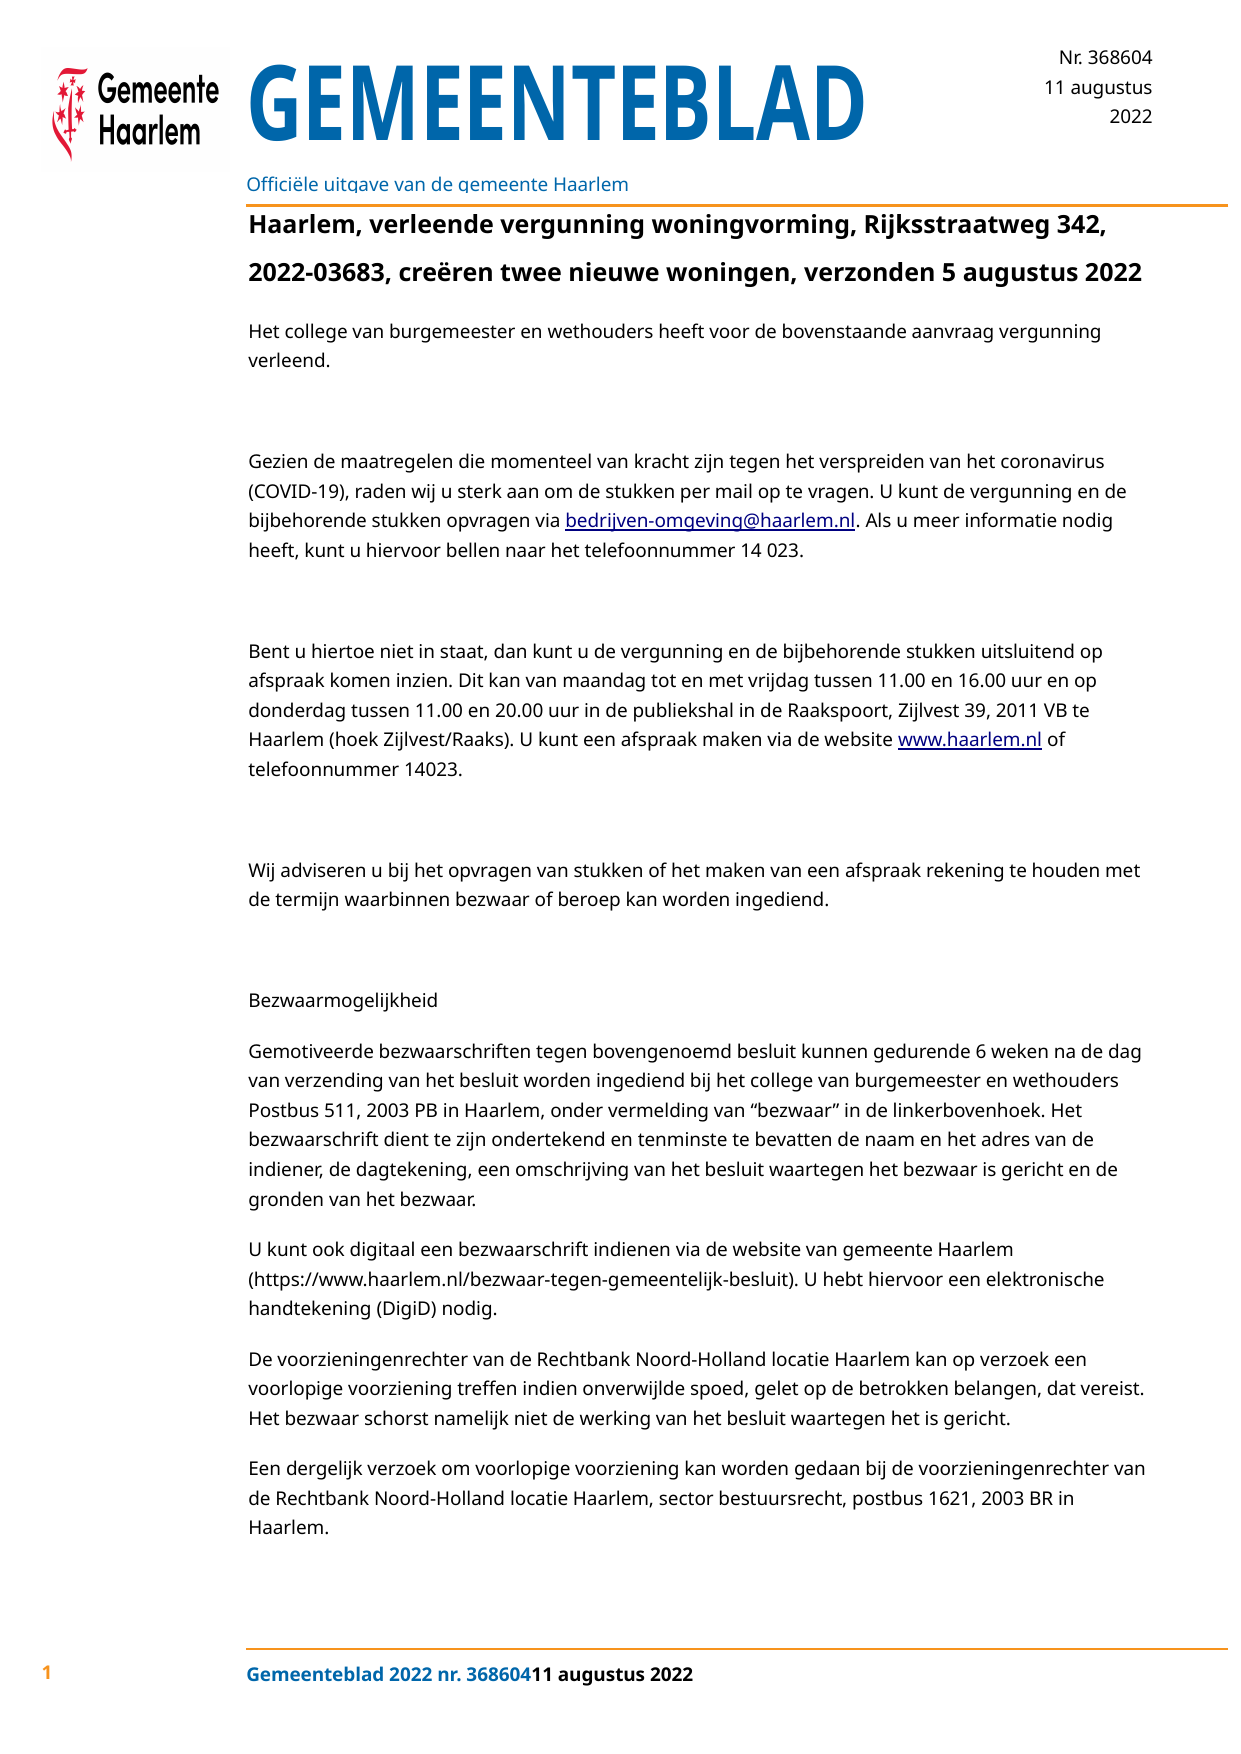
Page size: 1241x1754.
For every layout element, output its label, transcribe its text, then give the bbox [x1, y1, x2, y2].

text Haarlem, verleende vergunning woningvorming, Rijksstraatweg 342, 2022-03683, creëren twee nieuwe woningen, verzonden 5 augustus 2022 [248, 207, 1152, 288]
text U kunt ook digitaal een bezwaarschrift indienen via de website van gemeente Haarlem (https://www.haarlem.nl/bezwaar-tegen-gemeentelijk-besluit). U hebt hiervoor een elektronische handtekening (DigiD) nodig. [248, 1236, 1152, 1321]
text Bent u hiertoe niet in staat, dan kunt u de vergunning en de bijbehorende stukken uitsluitend op afspraak komen inzien. Dit kan van maandag tot en met vrijdag tussen 11.00 en 16.00 uur en op donderdag tussen 11.00 en 20.00 uur in de publiekshal in de Raakspoort, Zijlvest 39, 2011 VB te Haarlem (hoek Zijlvest/Raaks). U kunt een afspraak maken via de website www.haarlem.nl of telefoonnummer 14023. [248, 638, 1152, 782]
text Het college van burgemeester en wethouders heeft voor de bovenstaande aanvraag vergunning verleend. [248, 318, 1152, 373]
text Bezwaarmogelijkheid [248, 987, 1152, 1013]
text De voorzieningenrechter van de Rechtbank Noord-Holland locatie Haarlem kan op verzoek een voorlopige voorziening treffen indien onverwijlde spoed, gelet op de betrokken belangen, dat vereist. Het bezwaar schorst namelijk niet de werking van het besluit waartegen het is gericht. [248, 1346, 1152, 1431]
text Gezien de maatregelen die momenteel van kracht zijn tegen het verspreiden van het coronavirus (COVID-19), raden wij u sterk aan om de stukken per mail op te vragen. U kunt de vergunning en de bijbehorende stukken opvragen via bedrijven-omgeving@haarlem.nl. Als u meer informatie nodig heeft, kunt u hiervoor bellen naar het telefoonnummer 14 023. [248, 448, 1152, 563]
text Wij adviseren u bij het opvragen van stukken of het maken van een afspraak rekening te houden met de termijn waarbinnen bezwaar of beroep kan worden ingediend. [248, 857, 1152, 912]
text Een dergelijk verzoek om voorlopige voorziening kan worden gedaan bij de voorzieningenrechter van de Rechtbank Noord-Holland locatie Haarlem, sector bestuursrecht, postbus 1621, 2003 BR in Haarlem. [248, 1455, 1152, 1540]
picture [41, 47, 231, 172]
text Gemotiveerde bezwaarschriften tegen bovengenoemd besluit kunnen gedurende 6 weken na de dag van verzending van het besluit worden ingediend bij het college van burgemeester en wethouders Postbus 511, 2003 PB in Haarlem, onder vermelding van “bezwaar” in de linkerbovenhoek. Het bezwaarschrift dient te zijn ondertekend en tenminste te bevatten de naam en het adres van de indiener, de dagtekening, een omschrijving van het besluit waartegen het bezwaar is gericht en de gronden van het bezwaar. [248, 1038, 1152, 1212]
